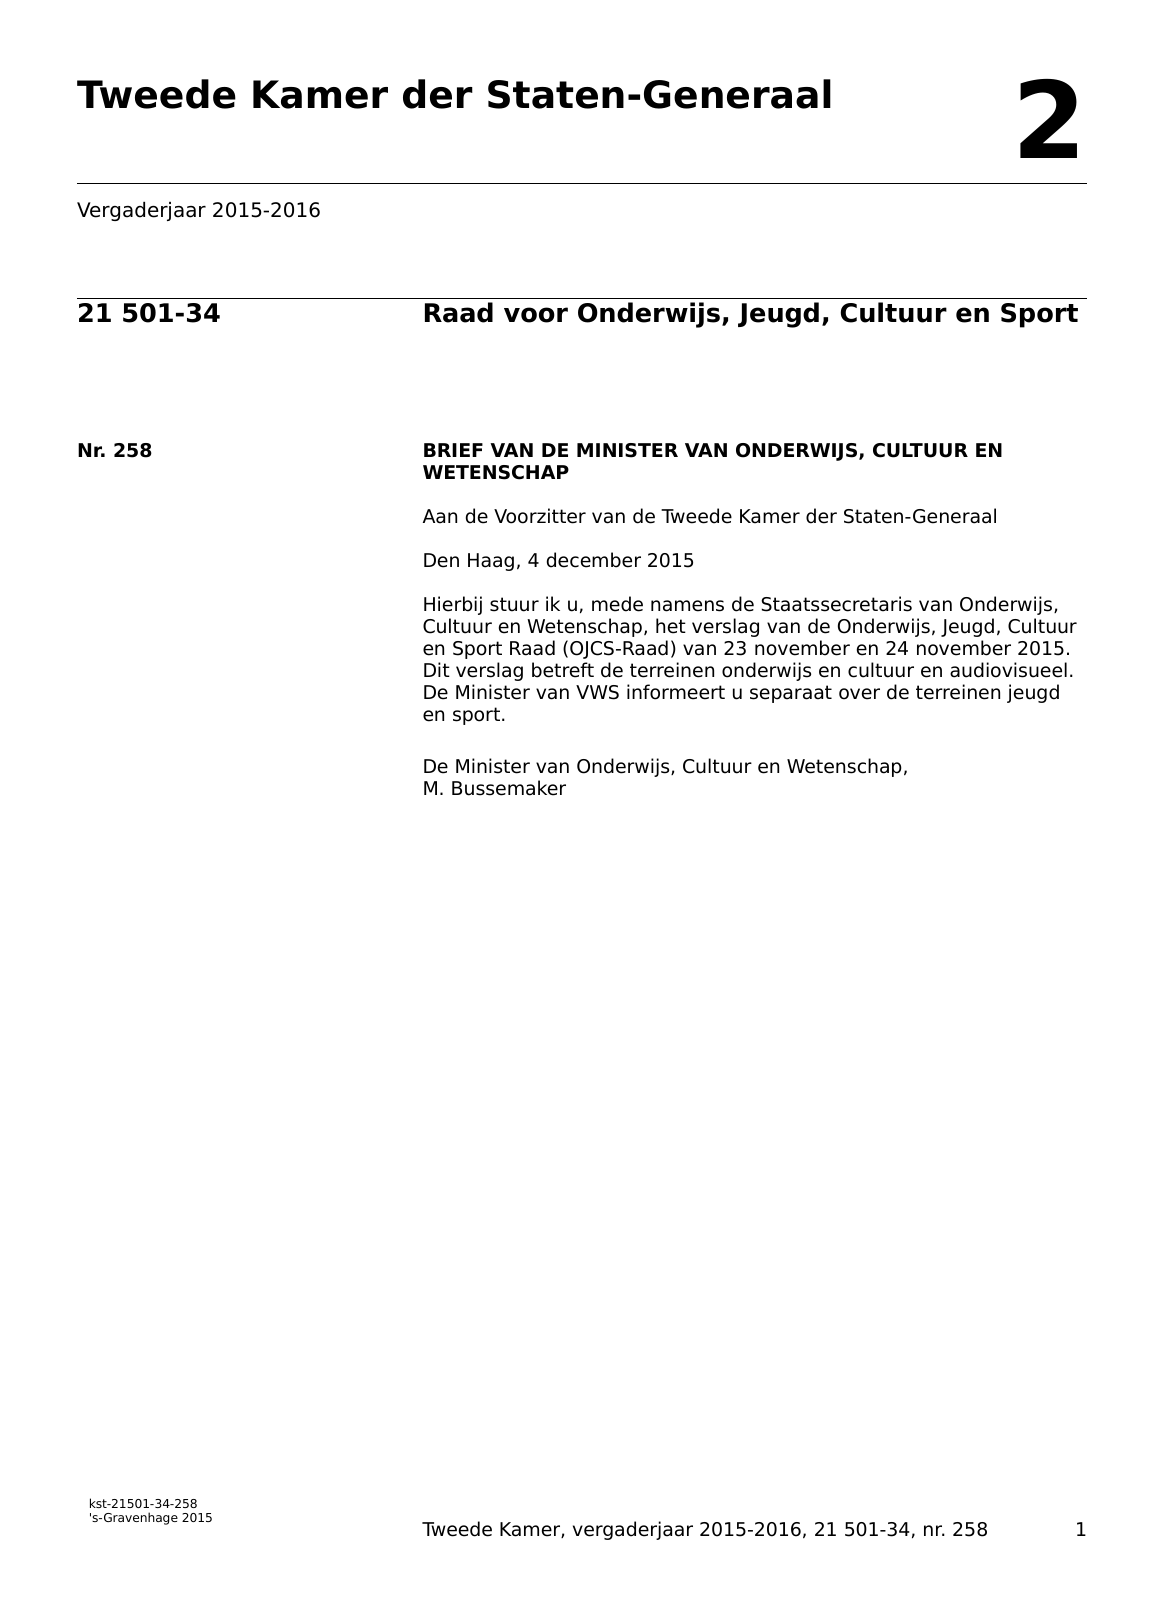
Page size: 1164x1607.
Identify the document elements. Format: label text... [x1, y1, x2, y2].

table_header Tweede Kamer der Staten-Generaal [77, 59, 886, 183]
subtitle Nr. 258 BRIEF VAN DE MINISTER VAN ONDERWIJS, CULTUUR EN WETENSCHAP [77, 440, 1087, 484]
table_header 2 [886, 59, 1087, 183]
text De Minister van Onderwijs, Cultuur en Wetenschap, M. Bussemaker [422, 756, 1087, 800]
text kst-21501-34-258 [88, 1497, 323, 1511]
table_cell Vergaderjaar 2015-2016 [77, 184, 1087, 298]
text Den Haag, 4 december 2015 [422, 550, 1087, 572]
text Hierbij stuur ik u, mede namens de Staatssecretaris van Onderwijs, Cultuur en Wetenschap, het verslag van de Onderwijs, Jeugd, Cultuur en Sport Raad (OJCS-Raad) van 23 november en 24 november 2015. Dit verslag betreft de terreinen onderwijs en cultuur en audiovisueel. De Minister van VWS informeert u separaat over de terreinen jeugd en sport. [422, 594, 1087, 726]
text Aan de Voorzitter van de Tweede Kamer der Staten-Generaal [422, 506, 1087, 528]
text 's-Gravenhage 2015 [88, 1511, 323, 1525]
subtitle 21 501-34 Raad voor Onderwijs, Jeugd, Cultuur en Sport [77, 299, 1087, 329]
